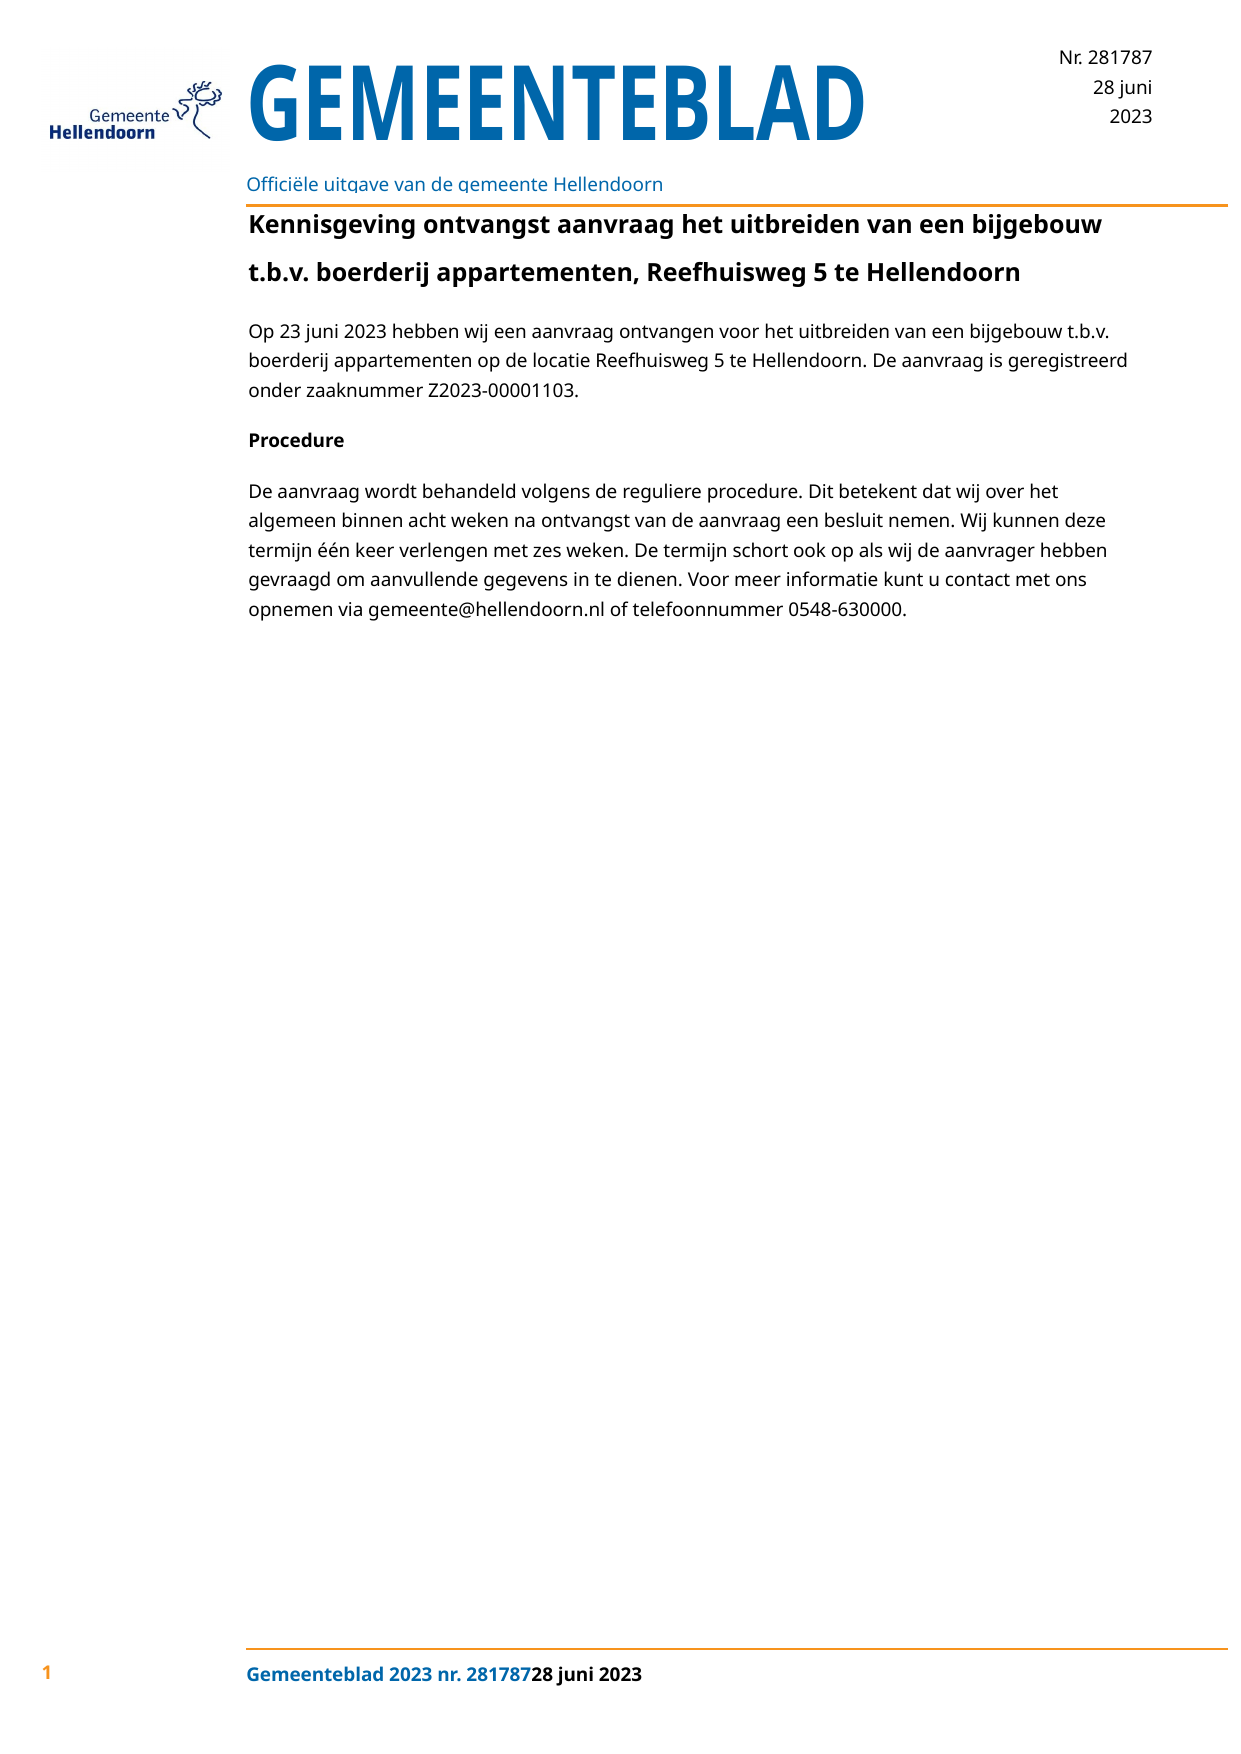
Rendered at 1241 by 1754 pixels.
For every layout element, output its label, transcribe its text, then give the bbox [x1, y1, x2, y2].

text Op 23 juni 2023 hebben wij een aanvraag ontvangen voor het uitbreiden van een bijgebouw t.b.v. boerderij appartementen op de locatie Reefhuisweg 5 te Hellendoorn. De aanvraag is geregistreerd onder zaaknummer Z2023-00001103. [248, 318, 1152, 403]
text Procedure [248, 427, 1152, 453]
text Kennisgeving ontvangst aanvraag het uitbreiden van een bijgebouw t.b.v. boerderij appartementen, Reefhuisweg 5 te Hellendoorn [248, 207, 1152, 288]
text De aanvraag wordt behandeld volgens de reguliere procedure. Dit betekent dat wij over het algemeen binnen acht weken na ontvangst van de aanvraag een besluit nemen. Wij kunnen deze termijn één keer verlengen met zes weken. De termijn schort ook op als wij de aanvrager hebben gevraagd om aanvullende gegevens in te dienen. Voor meer informatie kunt u contact met ons opnemen via gemeente@hellendoorn.nl of telefoonnummer 0548-630000. [248, 478, 1152, 622]
picture [41, 47, 231, 172]
